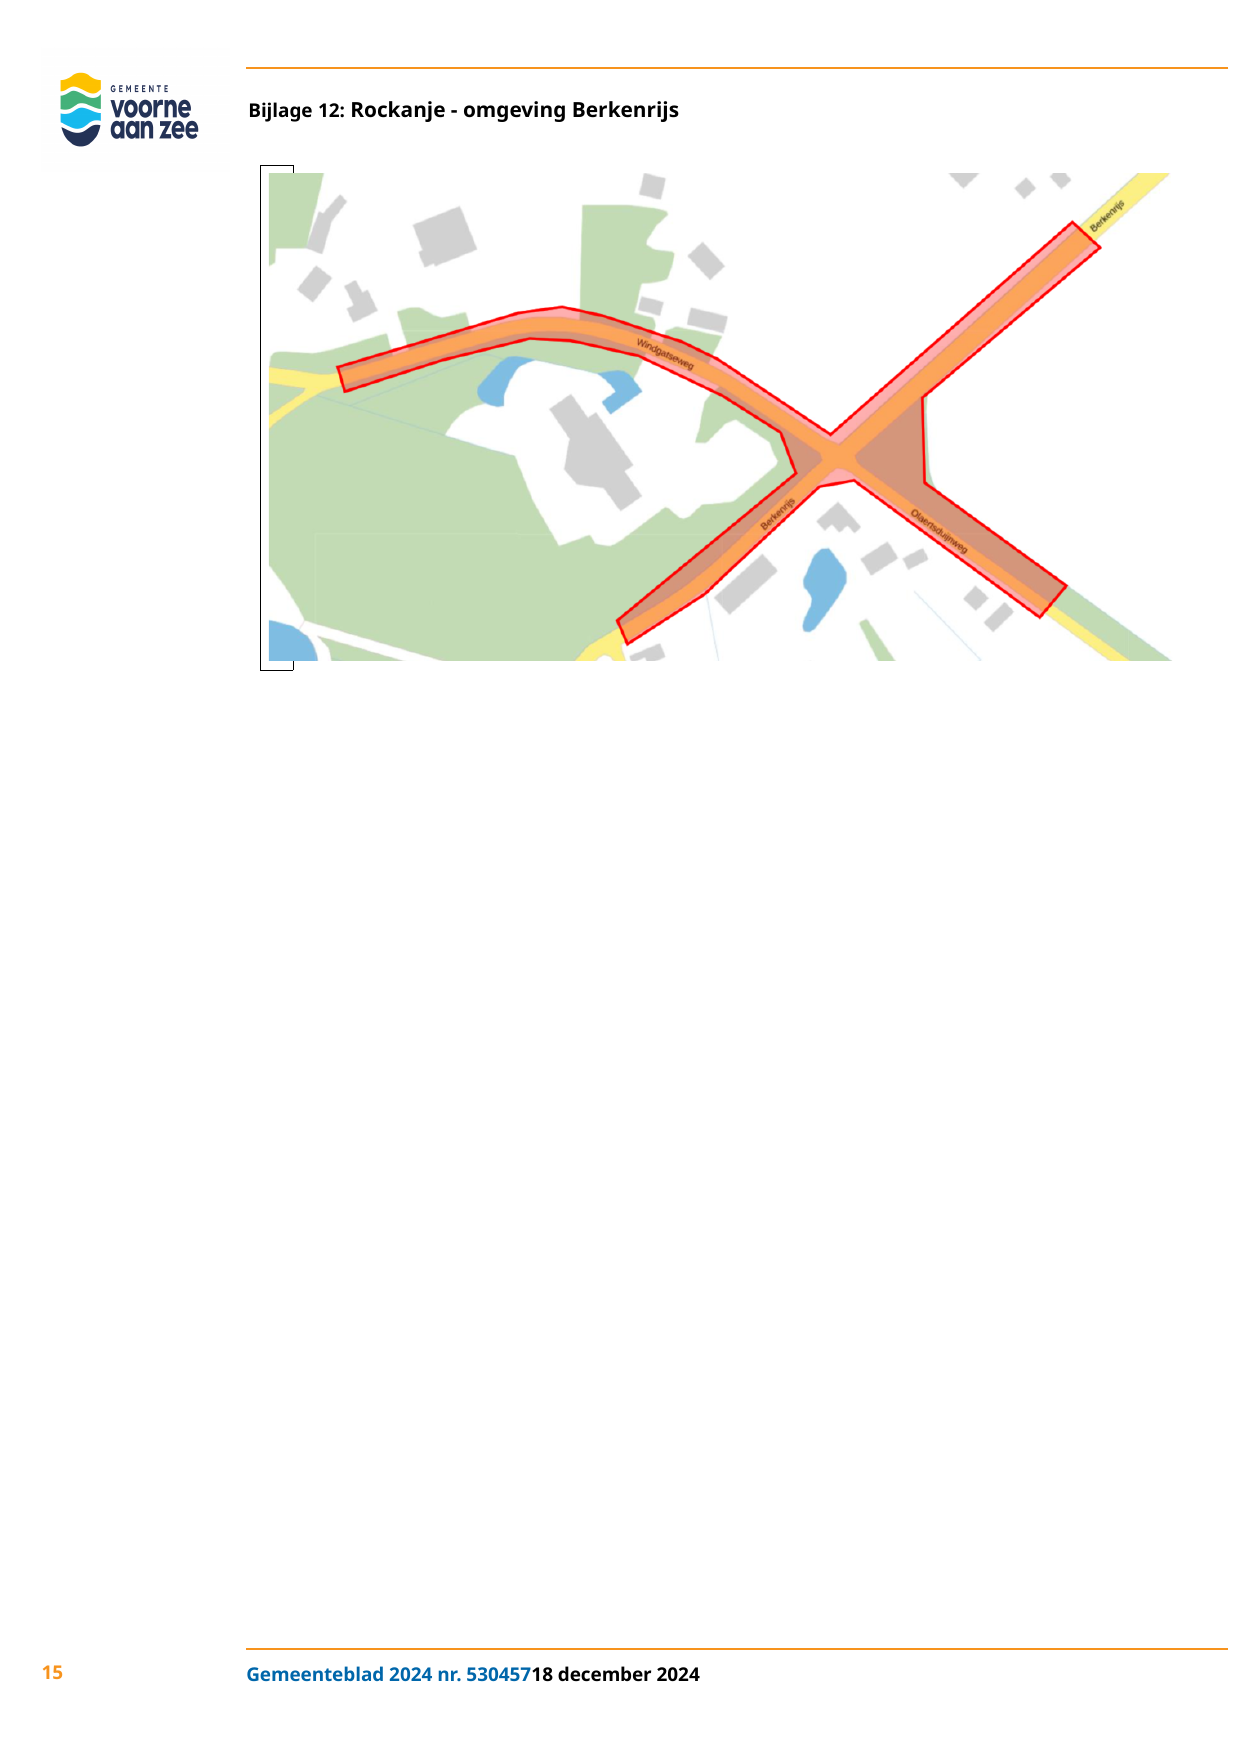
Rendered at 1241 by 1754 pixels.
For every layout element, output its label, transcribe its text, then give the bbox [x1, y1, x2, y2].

picture [268, 173, 1173, 661]
text Bijlage 12: Rockanje - omgeving Berkenrijs [248, 95, 1152, 123]
picture [41, 47, 231, 172]
